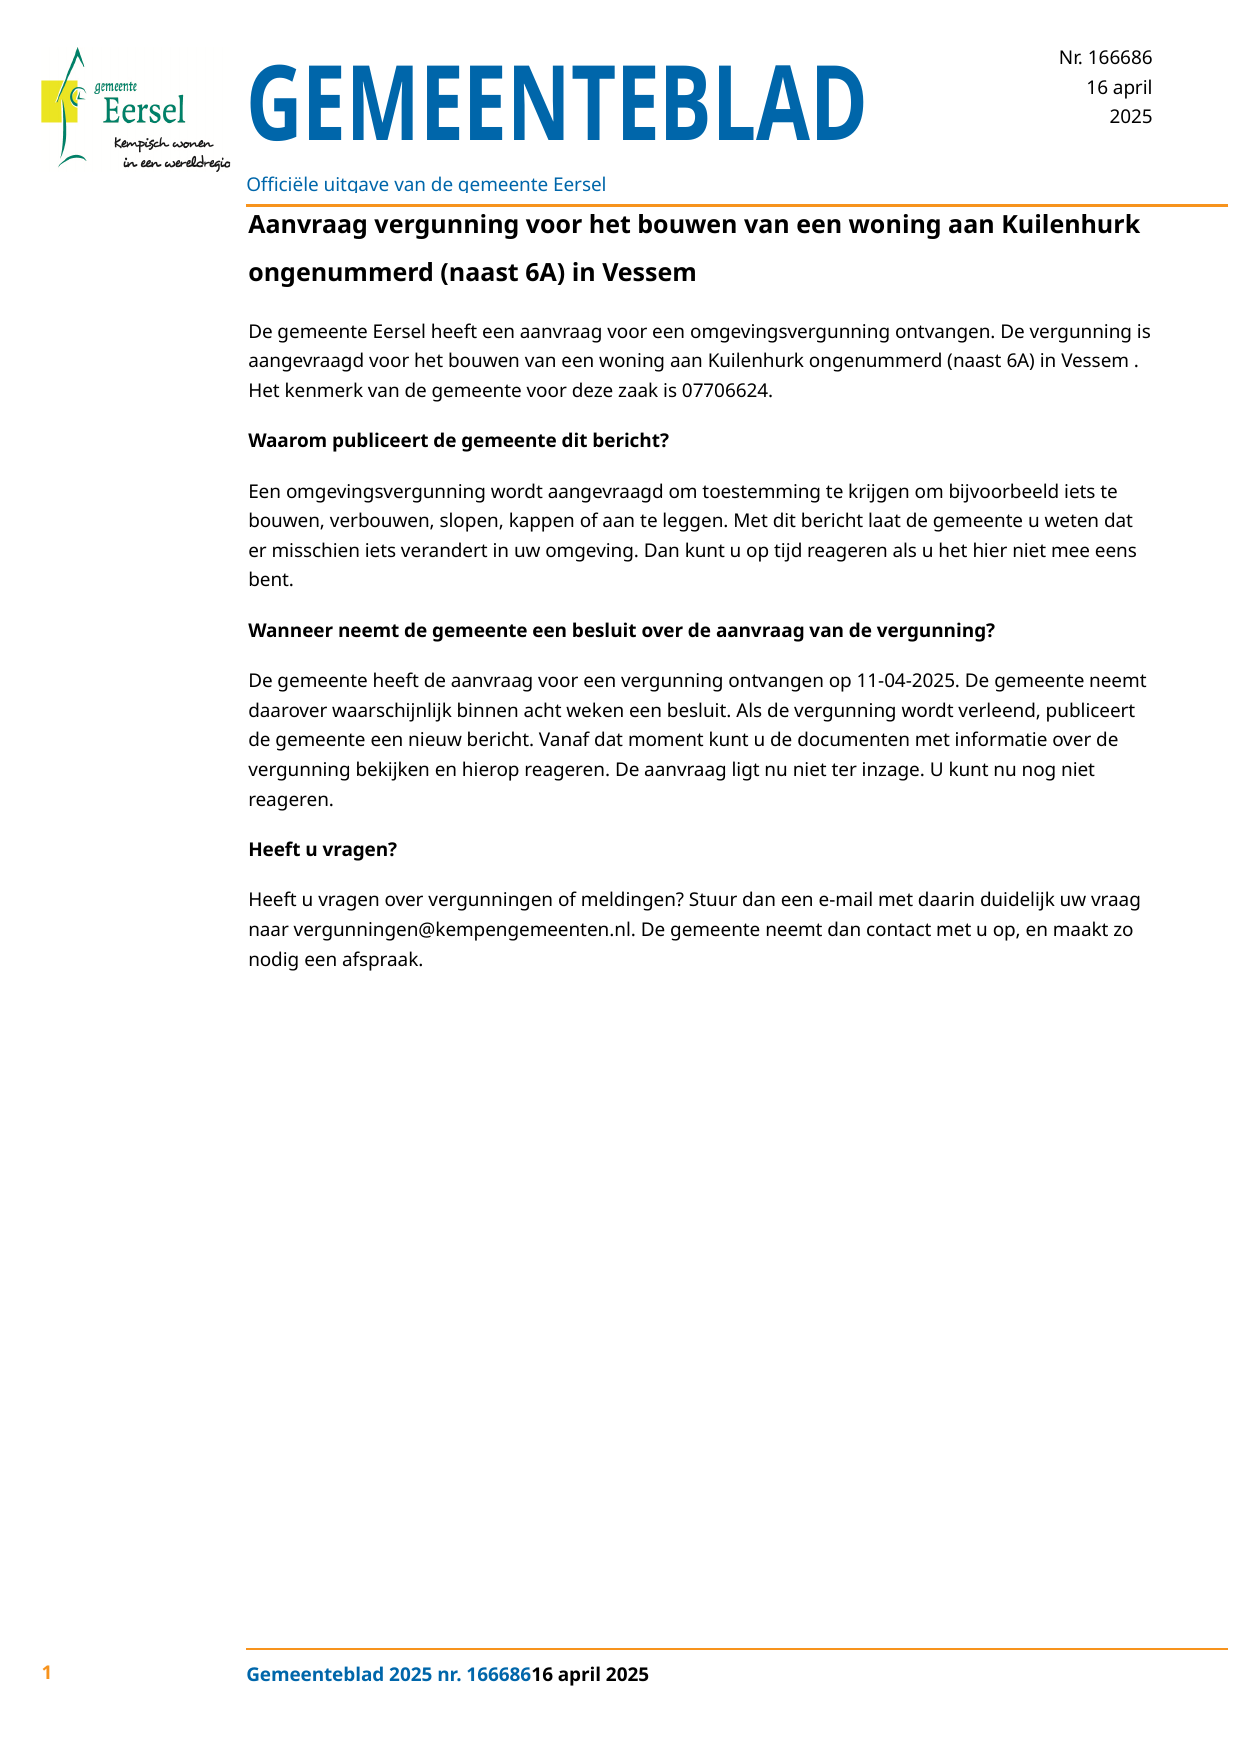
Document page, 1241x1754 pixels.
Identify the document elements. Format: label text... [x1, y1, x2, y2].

text Een omgevingsvergunning wordt aangevraagd om toestemming te krijgen om bijvoorbeeld iets te bouwen, verbouwen, slopen, kappen of aan te leggen. Met dit bericht laat de gemeente u weten dat er misschien iets verandert in uw omgeving. Dan kunt u op tijd reageren als u het hier niet mee eens bent. [248, 478, 1152, 592]
text De gemeente Eersel heeft een aanvraag voor een omgevingsvergunning ontvangen. De vergunning is aangevraagd voor het bouwen van een woning aan Kuilenhurk ongenummerd (naast 6A) in Vessem . Het kenmerk van de gemeente voor deze zaak is 07706624. [248, 318, 1152, 403]
text Heeft u vragen over vergunningen of meldingen? Stuur dan een e-mail met daarin duidelijk uw vraag naar vergunningen@kempengemeenten.nl. De gemeente neemt dan contact met u op, en maakt zo nodig een afspraak. [248, 887, 1152, 972]
text Waarom publiceert de gemeente dit bericht? [248, 427, 1152, 453]
text Heeft u vragen? [248, 836, 1152, 862]
picture [41, 47, 231, 172]
text Aanvraag vergunning voor het bouwen van een woning aan Kuilenhurk ongenummerd (naast 6A) in Vessem [248, 207, 1152, 288]
text De gemeente heeft de aanvraag voor een vergunning ontvangen op 11-04-2025. De gemeente neemt daarover waarschijnlijk binnen acht weken een besluit. Als de vergunning wordt verleend, publiceert de gemeente een nieuw bericht. Vanaf dat moment kunt u de documenten met informatie over de vergunning bekijken en hierop reageren. De aanvraag ligt nu niet ter inzage. U kunt nu nog niet reageren. [248, 667, 1152, 812]
text Wanneer neemt de gemeente een besluit over de aanvraag van de vergunning? [248, 617, 1152, 643]
